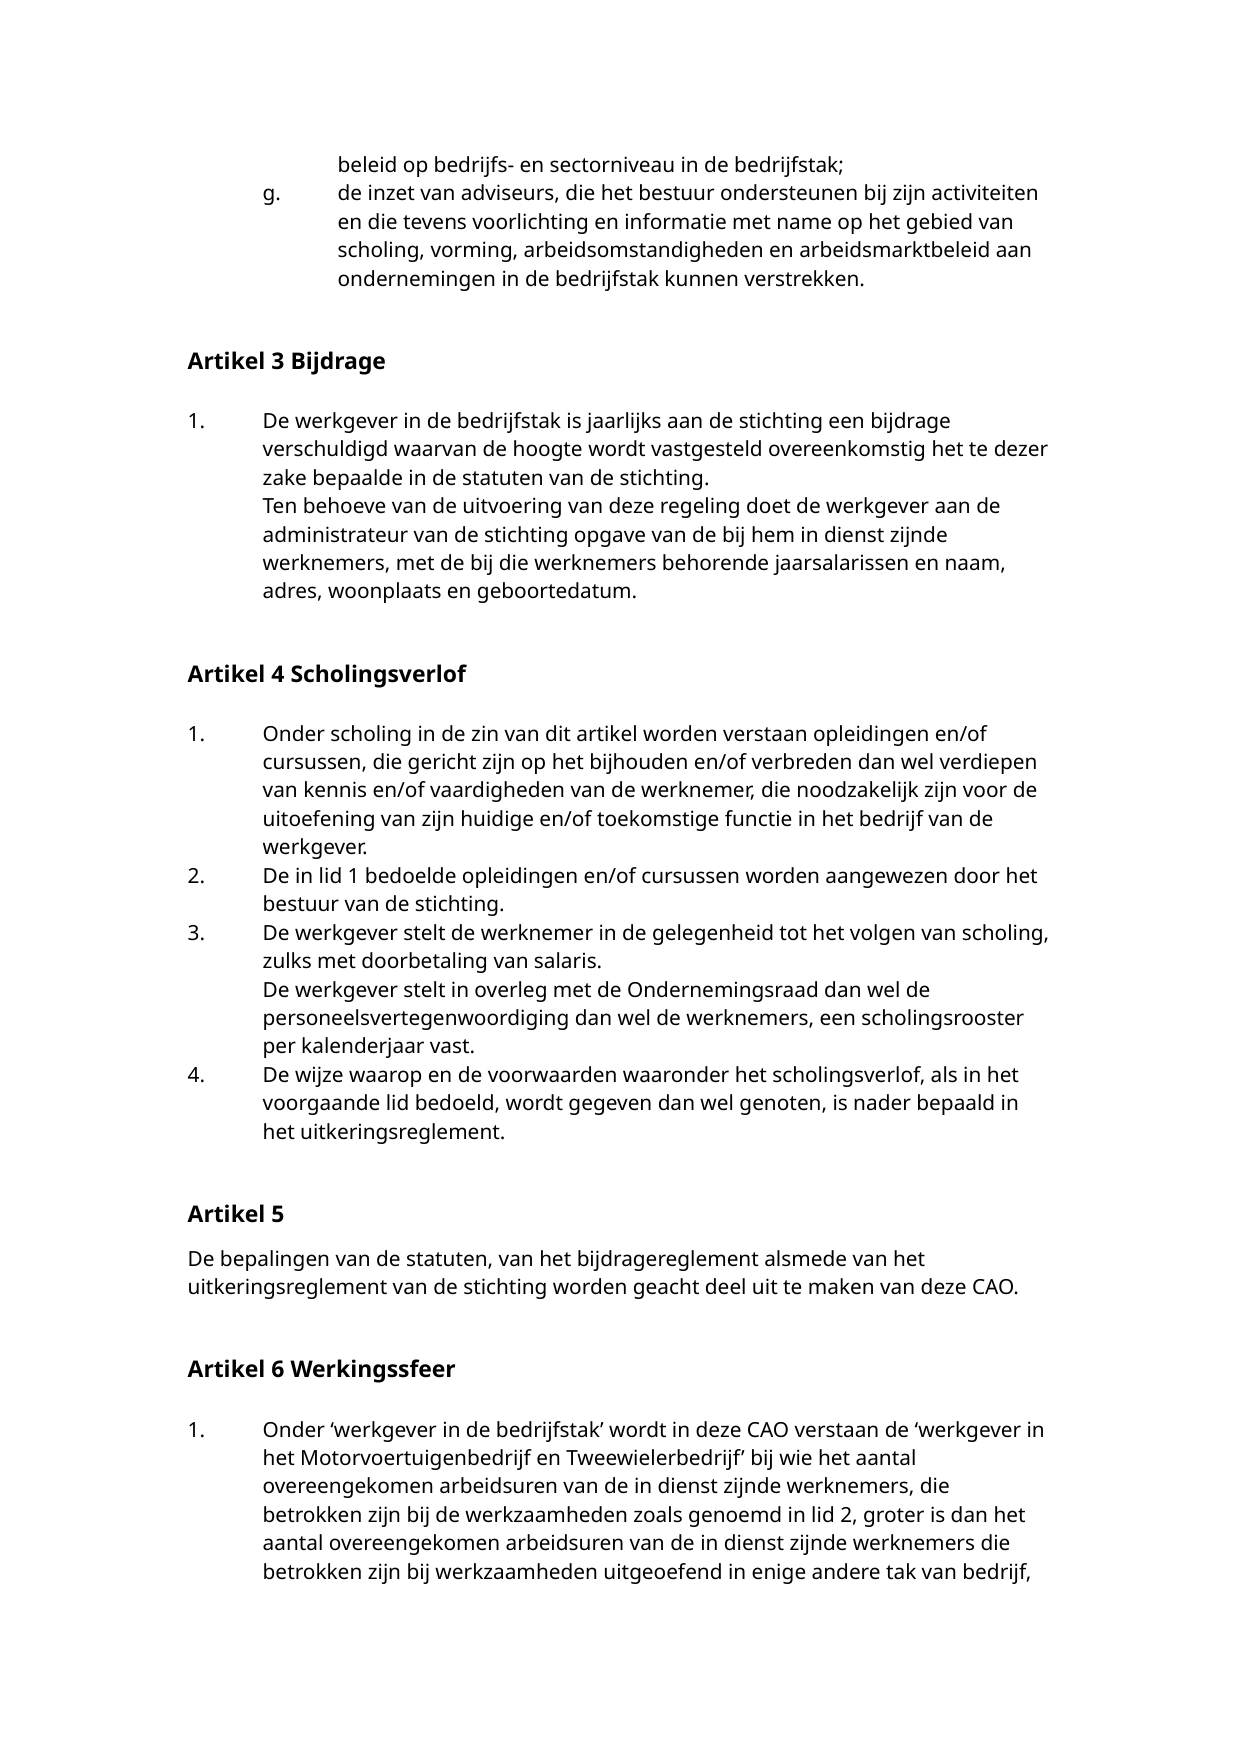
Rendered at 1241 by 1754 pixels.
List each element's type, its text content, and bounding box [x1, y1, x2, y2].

list De werkgever in de bedrijfstak is jaarlijks aan de stichting een bijdrage verschuldigd waarvan de hoogte wordt vastgesteld overeenkomstig het te dezer zake bepaalde in de statuten van de stichting. [187, 406, 1053, 491]
list beleid op bedrijfs- en sectorniveau in de bedrijfstak; [262, 150, 1053, 178]
list Onder ‘werkgever in de bedrijfstak’ wordt in deze CAO verstaan de ‘werkgever in het Motorvoertuigenbedrijf en Tweewielerbedrijf’ bij wie het aantal overeengekomen arbeidsuren van de in dienst zijnde werknemers, die betrokken zijn bij de werkzaamheden zoals genoemd in lid 2, groter is dan het aantal overeengekomen arbeidsuren van de in dienst zijnde werknemers die betrokken zijn bij werkzaamheden uitgeoefend in enige andere tak van bedrijf, [187, 1415, 1053, 1585]
list Ten behoeve van de uitvoering van deze regeling doet de werkgever aan de administrateur van de stichting opgave van de bij hem in dienst zijnde werknemers, met de bij die werknemers behorende jaarsalarissen en naam, adres, woonplaats en geboortedatum. [187, 491, 1053, 605]
list Onder scholing in de zin van dit artikel worden verstaan opleidingen en/of cursussen, die gericht zijn op het bijhouden en/of verbreden dan wel verdiepen van kennis en/of vaardigheden van de werknemer, die noodzakelijk zijn voor de uitoefening van zijn huidige en/of toekomstige functie in het bedrijf van de werkgever. [187, 719, 1053, 861]
subtitle Artikel 6 Werkingssfeer [187, 1353, 1053, 1385]
list De werkgever stelt in overleg met de Ondernemingsraad dan wel de personeelsvertegenwoordiging dan wel de werknemers, een scholingsrooster per kalenderjaar vast. [187, 975, 1053, 1060]
list De wijze waarop en de voorwaarden waaronder het scholingsverlof, als in het voorgaande lid bedoeld, wordt gegeven dan wel genoten, is nader bepaald in het uitkeringsreglement. [187, 1060, 1053, 1145]
list de inzet van adviseurs, die het bestuur ondersteunen bij zijn activiteiten en die tevens voorlichting en informatie met name op het gebied van scholing, vorming, arbeidsomstandigheden en arbeidsmarktbeleid aan ondernemingen in de bedrijfstak kunnen verstrekken. [262, 178, 1053, 292]
text De bepalingen van de statuten, van het bijdragereglement alsmede van het uitkeringsreglement van de stichting worden geacht deel uit te maken van deze CAO. [187, 1244, 1053, 1301]
list De werkgever stelt de werknemer in de gelegenheid tot het volgen van scholing, zulks met doorbetaling van salaris. [187, 918, 1053, 975]
subtitle Artikel 5 [187, 1198, 1053, 1229]
subtitle Artikel 4 Scholingsverlof [187, 657, 1053, 689]
subtitle Artikel 3 Bijdrage [187, 345, 1053, 376]
list De in lid 1 bedoelde opleidingen en/of cursussen worden aangewezen door het bestuur van de stichting. [187, 861, 1053, 918]
